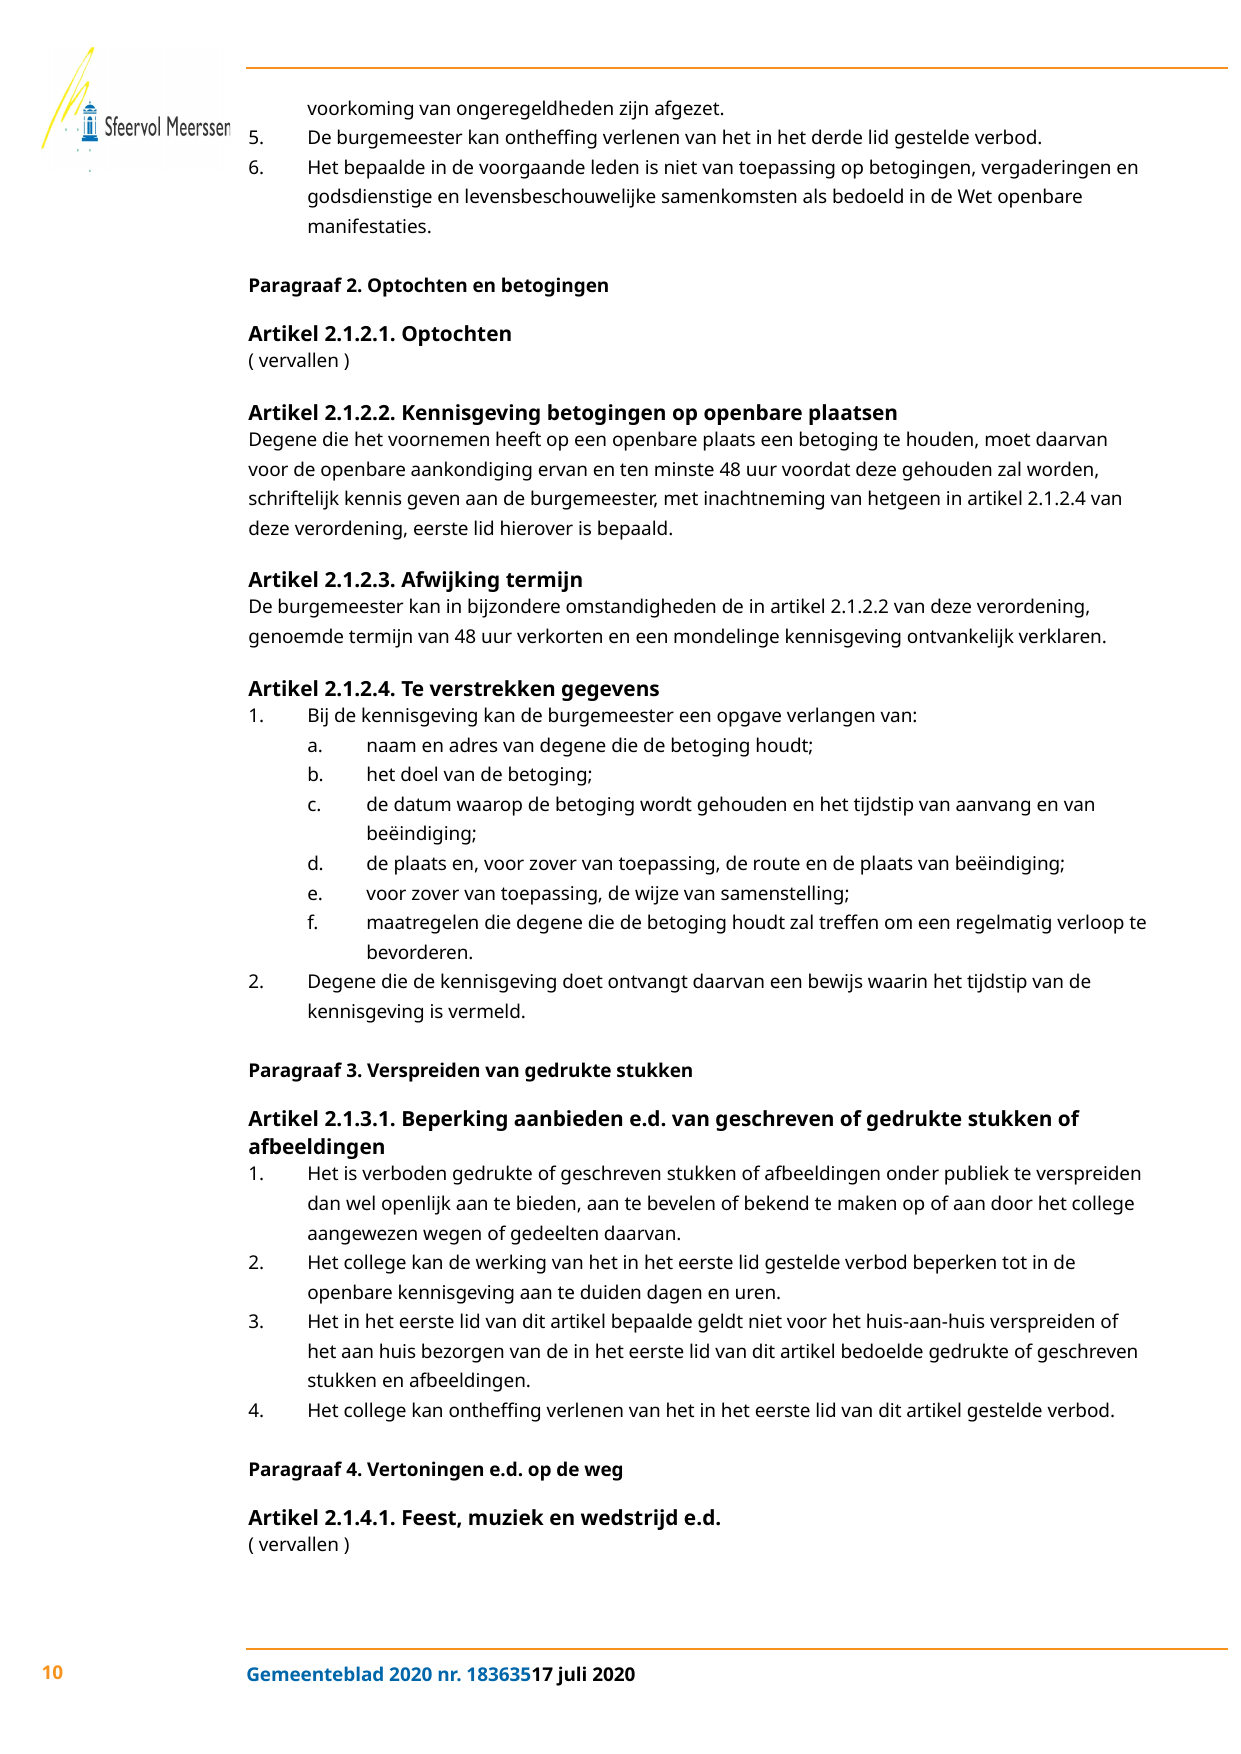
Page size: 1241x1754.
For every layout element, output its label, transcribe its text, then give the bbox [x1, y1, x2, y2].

text Paragraaf 2. Optochten en betogingen [248, 272, 1152, 298]
text Paragraaf 4. Vertoningen e.d. op de weg [248, 1456, 1152, 1482]
text Artikel 2.1.2.1. Optochten [248, 319, 1152, 347]
text Degene die het voornemen heeft op een openbare plaats een betoging te houden, moet daarvan voor de openbare aankondiging ervan en ten minste 48 uur voordat deze gehouden zal worden, schriftelijk kennis geven aan de burgemeester, met inachtneming van hetgeen in artikel 2.1.2.4 van deze verordening, eerste lid hierover is bepaald. [248, 426, 1152, 541]
list Het is verboden gedrukte of geschreven stukken of afbeeldingen onder publiek te verspreiden dan wel openlijk aan te bieden, aan te bevelen of bekend te maken op of aan door het college aangewezen wegen of gedeelten daarvan. [248, 1161, 1152, 1246]
list Het college kan ontheffing verlenen van het in het eerste lid van dit artikel gestelde verbod. [248, 1397, 1152, 1423]
list De burgemeester kan ontheffing verlenen van het in het derde lid gestelde verbod. [248, 124, 1152, 150]
text ( vervallen ) [248, 347, 1152, 373]
text Artikel 2.1.2.3. Afwijking termijn [248, 565, 1152, 594]
list Bij de kennisgeving kan de burgemeester een opgave verlangen van: [248, 702, 1152, 728]
list Het college kan de werking van het in het eerste lid gestelde verbod beperken tot in de openbare kennisgeving aan te duiden dagen en uren. [248, 1249, 1152, 1305]
list Degene die de kennisgeving doet ontvangt daarvan een bewijs waarin het tijdstip van de kennisgeving is vermeld. [248, 968, 1152, 1024]
list de plaats en, voor zover van toepassing, de route en de plaats van beëindiging; [307, 850, 1152, 876]
text ( vervallen ) [248, 1531, 1152, 1557]
text Artikel 2.1.3.1. Beperking aanbieden e.d. van geschreven of gedrukte stukken of afbeeldingen [248, 1104, 1152, 1161]
picture [41, 47, 231, 172]
list maatregelen die degene die de betoging houdt zal treffen om een regelmatig verloop te bevorderen. [307, 909, 1152, 964]
list voor zover van toepassing, de wijze van samenstelling; [307, 880, 1152, 905]
text Artikel 2.1.2.4. Te verstrekken gegevens [248, 674, 1152, 702]
list voorkoming van ongeregeldheden zijn afgezet. [248, 95, 1152, 121]
list naam en adres van degene die de betoging houdt; [307, 732, 1152, 757]
list Het in het eerste lid van dit artikel bepaalde geldt niet voor het huis-aan-huis verspreiden of het aan huis bezorgen van de in het eerste lid van dit artikel bedoelde gedrukte of geschreven stukken en afbeeldingen. [248, 1308, 1152, 1393]
text Artikel 2.1.4.1. Feest, muziek en wedstrijd e.d. [248, 1503, 1152, 1531]
list het doel van de betoging; [307, 761, 1152, 787]
text Paragraaf 3. Verspreiden van gedrukte stukken [248, 1057, 1152, 1083]
text De burgemeester kan in bijzondere omstandigheden de in artikel 2.1.2.2 van deze verordening, genoemde termijn van 48 uur verkorten en een mondelinge kennisgeving ontvankelijk verklaren. [248, 594, 1152, 649]
list de datum waarop de betoging wordt gehouden en het tijdstip van aanvang en van beëindiging; [307, 791, 1152, 846]
text Artikel 2.1.2.2. Kennisgeving betogingen op openbare plaatsen [248, 398, 1152, 426]
list Het bepaalde in de voorgaande leden is niet van toepassing op betogingen, vergaderingen en godsdienstige en levensbeschouwelijke samenkomsten als bedoeld in de Wet openbare manifestaties. [248, 154, 1152, 239]
